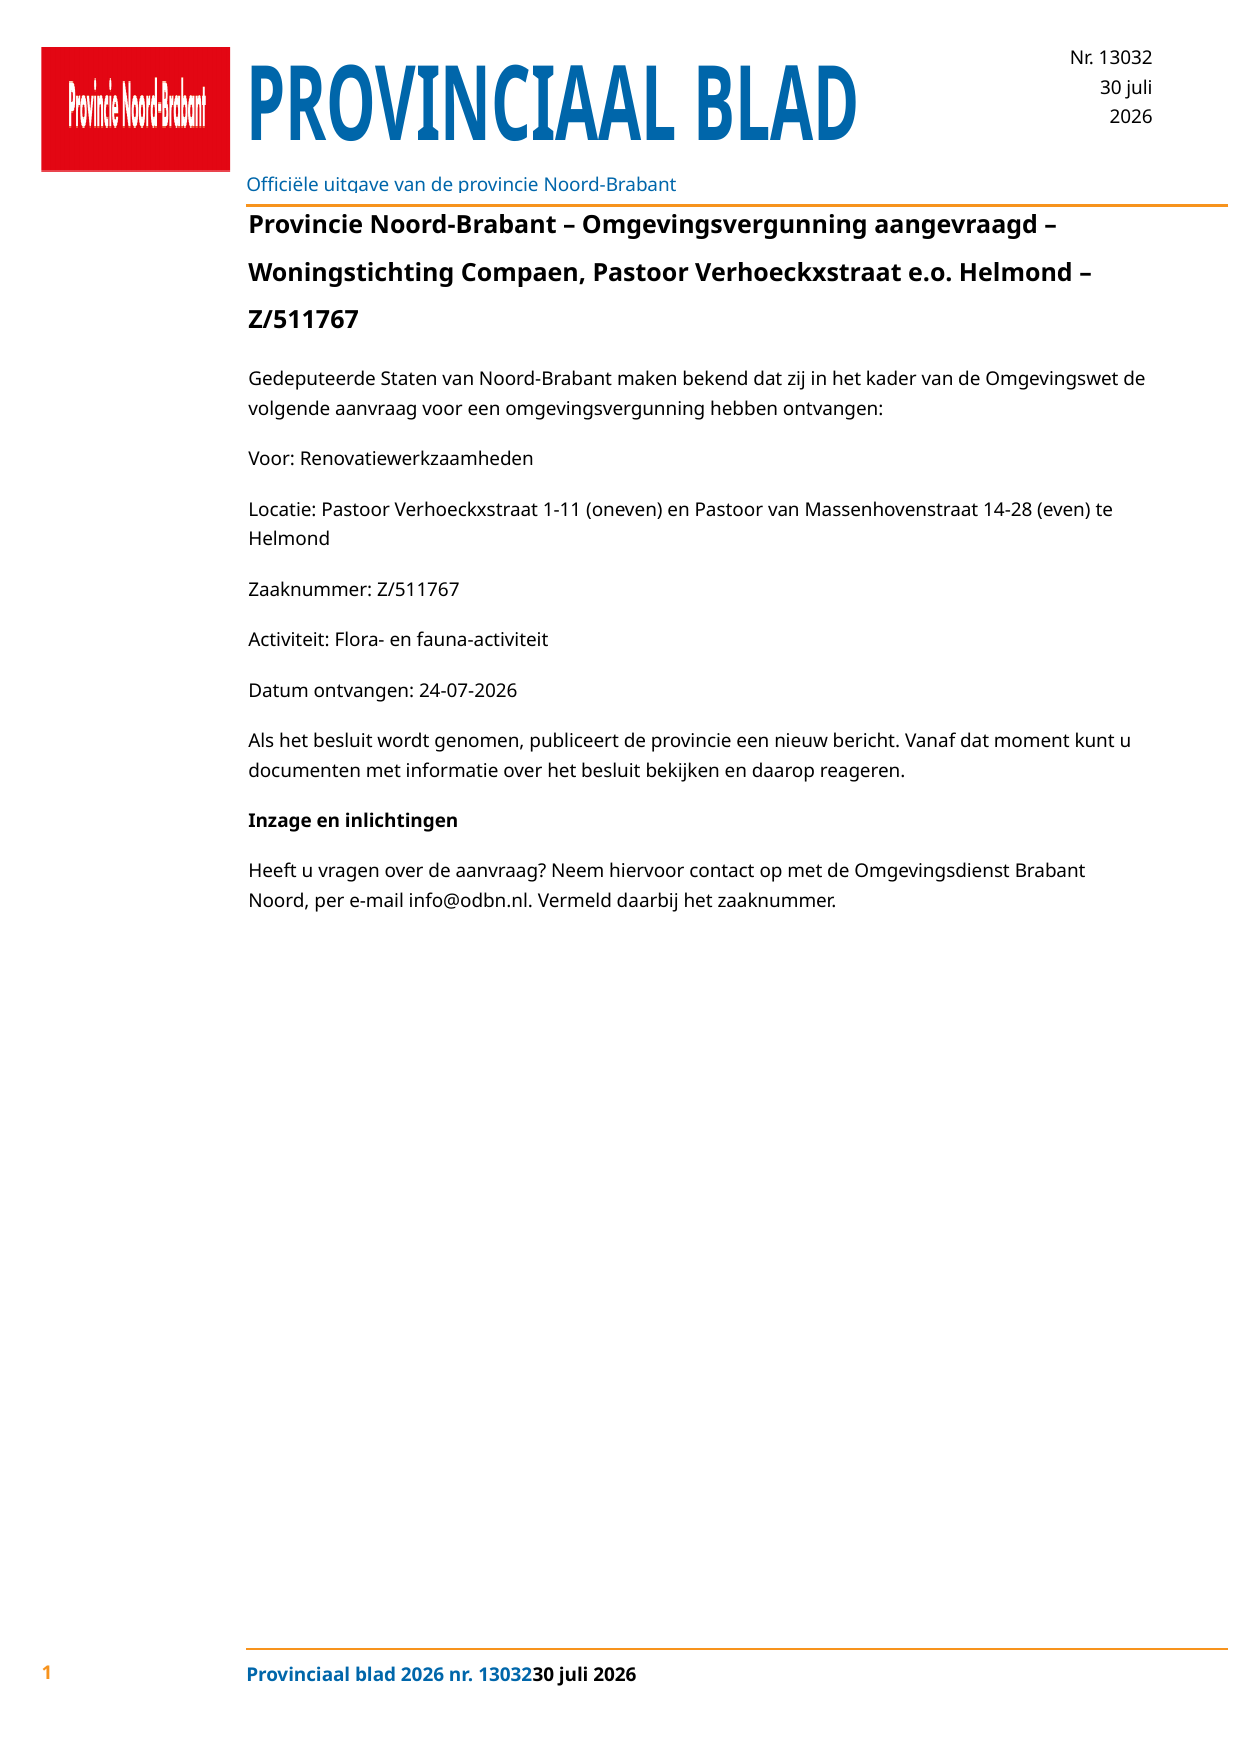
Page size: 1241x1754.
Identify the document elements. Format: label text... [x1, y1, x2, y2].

text Datum ontvangen: 24-07-2026 [248, 677, 1152, 702]
text Als het besluit wordt genomen, publiceert de provincie een nieuw bericht. Vanaf dat moment kunt u documenten met informatie over het besluit bekijken en daarop reageren. [248, 727, 1152, 782]
text Activiteit: Flora- en fauna-activiteit [248, 626, 1152, 652]
text Provincie Noord-Brabant – Omgevingsvergunning aangevraagd – Woningstichting Compaen, Pastoor Verhoeckxstraat e.o. Helmond – Z/511767 [248, 207, 1152, 336]
text Voor: Renovatiewerkzaamheden [248, 446, 1152, 471]
text Inzage en inlichtingen [248, 807, 1152, 833]
text Heeft u vragen over de aanvraag? Neem hiervoor contact op met de Omgevingsdienst Brabant Noord, per e-mail info@odbn.nl. Vermeld daarbij het zaaknummer. [248, 858, 1152, 913]
text Zaaknummer: Z/511767 [248, 576, 1152, 602]
text Locatie: Pastoor Verhoeckxstraat 1-11 (oneven) en Pastoor van Massenhovenstraat 14-28 (even) te Helmond [248, 496, 1152, 551]
text Gedeputeerde Staten van Noord-Brabant maken bekend dat zij in het kader van de Omgevingswet de volgende aanvraag voor een omgevingsvergunning hebben ontvangen: [248, 366, 1152, 421]
picture [41, 47, 231, 172]
